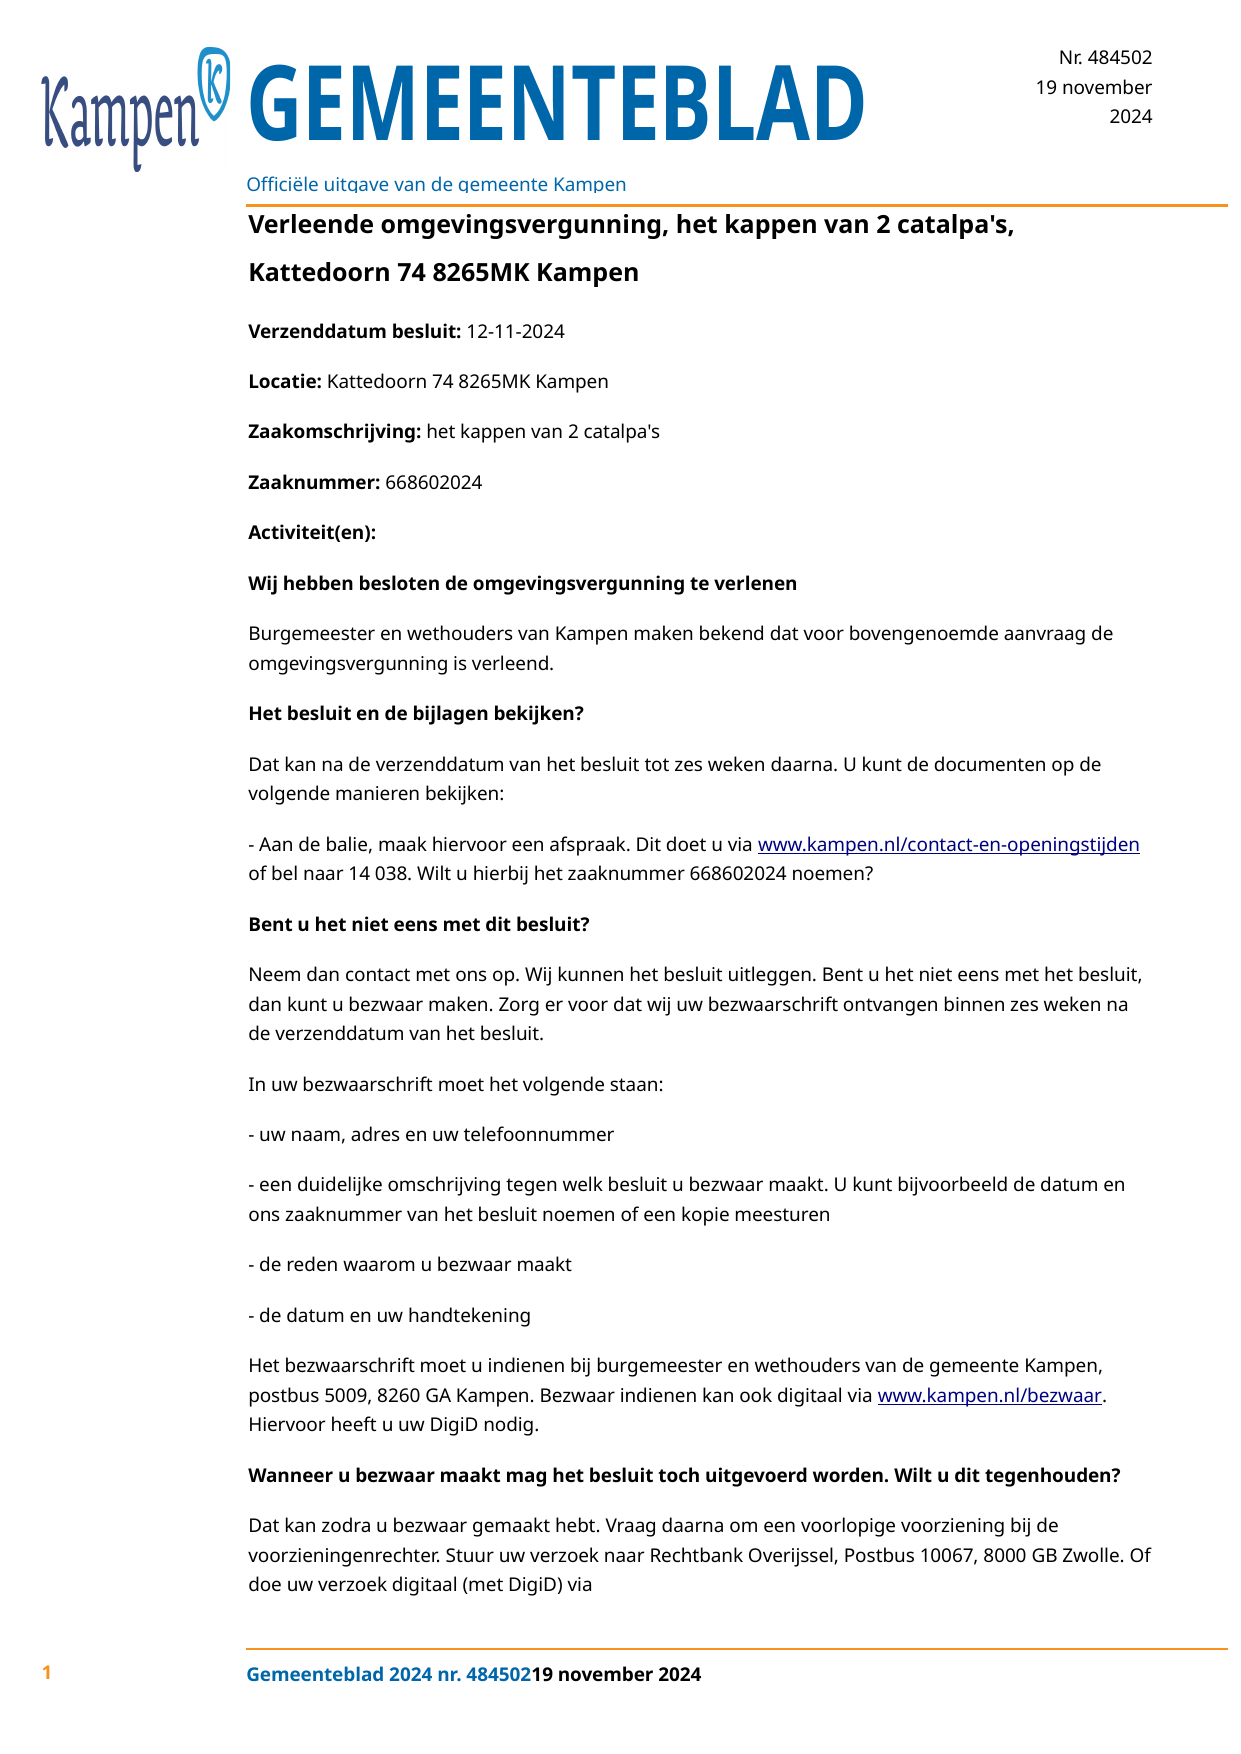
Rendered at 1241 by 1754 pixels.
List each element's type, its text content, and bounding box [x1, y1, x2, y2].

text Burgemeester en wethouders van Kampen maken bekend dat voor bovengenoemde aanvraag de omgevingsvergunning is verleend. [248, 620, 1152, 676]
text Bent u het niet eens met dit besluit? [248, 911, 1152, 937]
text - Aan de balie, maak hiervoor een afspraak. Dit doet u via www.kampen.nl/contact-en-openingstijden of bel naar 14 038. Wilt u hierbij het zaaknummer 668602024 noemen? [248, 831, 1152, 886]
text Verzenddatum besluit: 12-11-2024 [248, 318, 1152, 344]
text Activiteit(en): [248, 519, 1152, 545]
text Neem dan contact met ons op. Wij kunnen het besluit uitleggen. Bent u het niet eens met het besluit, dan kunt u bezwaar maken. Zorg er voor dat wij uw bezwaarschrift ontvangen binnen zes weken na de verzenddatum van het besluit. [248, 961, 1152, 1046]
text Wanneer u bezwaar maakt mag het besluit toch uitgevoerd worden. Wilt u dit tegenhouden? [248, 1462, 1152, 1488]
text Het besluit en de bijlagen bekijken? [248, 700, 1152, 726]
text - uw naam, adres en uw telefoonnummer [248, 1121, 1152, 1147]
text Dat kan zodra u bezwaar gemaakt hebt. Vraag daarna om een voorlopige voorziening bij de voorzieningenrechter. Stuur uw verzoek naar Rechtbank Overijssel, Postbus 10067, 8000 GB Zwolle. Of doe uw verzoek digitaal (met DigiD) via [248, 1512, 1152, 1597]
text Zaakomschrijving: het kappen van 2 catalpa's [248, 419, 1152, 444]
text Wij hebben besloten de omgevingsvergunning te verlenen [248, 570, 1152, 596]
text Zaaknummer: 668602024 [248, 469, 1152, 495]
text Locatie: Kattedoorn 74 8265MK Kampen [248, 368, 1152, 394]
text Verleende omgevingsvergunning, het kappen van 2 catalpa's, Kattedoorn 74 8265MK Kampen [248, 207, 1152, 288]
text In uw bezwaarschrift moet het volgende staan: [248, 1071, 1152, 1097]
text - de datum en uw handtekening [248, 1302, 1152, 1328]
text Dat kan na de verzenddatum van het besluit tot zes weken daarna. U kunt de documenten op de volgende manieren bekijken: [248, 751, 1152, 806]
picture [41, 47, 231, 172]
text Het bezwaarschrift moet u indienen bij burgemeester en wethouders van de gemeente Kampen, postbus 5009, 8260 GA Kampen. Bezwaar indienen kan ook digitaal via www.kampen.nl/bezwaar. Hiervoor heeft u uw DigiD nodig. [248, 1352, 1152, 1437]
text - een duidelijke omschrijving tegen welk besluit u bezwaar maakt. U kunt bijvoorbeeld de datum en ons zaaknummer van het besluit noemen of een kopie meesturen [248, 1172, 1152, 1227]
text - de reden waarom u bezwaar maakt [248, 1252, 1152, 1277]
